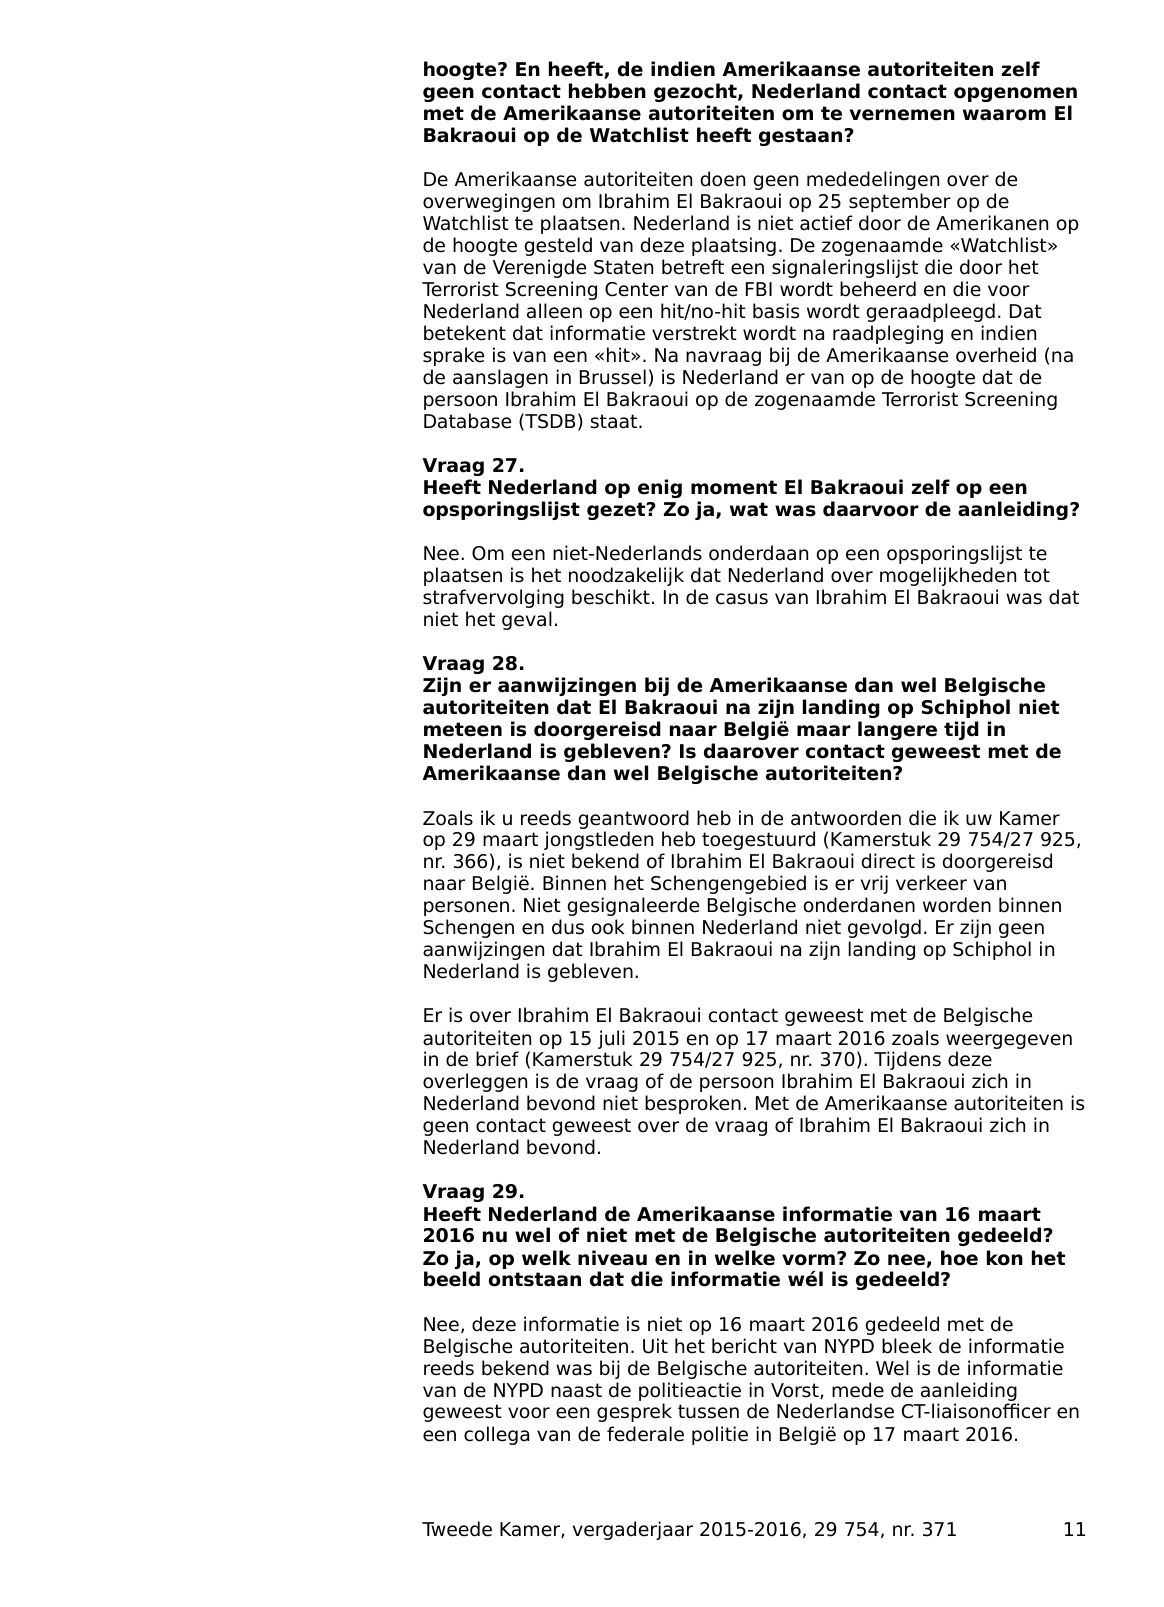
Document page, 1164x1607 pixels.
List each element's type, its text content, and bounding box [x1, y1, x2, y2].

text Vraag 29. [422, 1181, 1087, 1203]
text Zoals ik u reeds geantwoord heb in de antwoorden die ik uw Kamer op 29 maart jongstleden heb toegestuurd (Kamerstuk 29 754/27 925, nr. 366), is niet bekend of Ibrahim El Bakraoui direct is doorgereisd naar België. Binnen het Schengengebied is er vrij verkeer van personen. Niet gesignaleerde Belgische onderdanen worden binnen Schengen en dus ook binnen Nederland niet gevolgd. Er zijn geen aanwijzingen dat Ibrahim El Bakraoui na zijn landing op Schiphol in Nederland is gebleven. [422, 807, 1087, 983]
text Vraag 28. [422, 653, 1087, 675]
text Er is over Ibrahim El Bakraoui contact geweest met de Belgische autoriteiten op 15 juli 2015 en op 17 maart 2016 zoals weergegeven in de brief (Kamerstuk 29 754/27 925, nr. 370). Tijdens deze overleggen is de vraag of de persoon Ibrahim El Bakraoui zich in Nederland bevond niet besproken. Met de Amerikaanse autoriteiten is geen contact geweest over de vraag of Ibrahim El Bakraoui zich in Nederland bevond. [422, 1005, 1087, 1159]
text Heeft Nederland op enig moment El Bakraoui zelf op een opsporingslijst gezet? Zo ja, wat was daarvoor de aanleiding? [422, 477, 1087, 521]
text De Amerikaanse autoriteiten doen geen mededelingen over de overwegingen om Ibrahim El Bakraoui op 25 september op de Watchlist te plaatsen. Nederland is niet actief door de Amerikanen op de hoogte gesteld van deze plaatsing. De zogenaamde «Watchlist» van de Verenigde Staten betreft een signaleringslijst die door het Terrorist Screening Center van de FBI wordt beheerd en die voor Nederland alleen op een hit/no-hit basis wordt geraadpleegd. Dat betekent dat informatie verstrekt wordt na raadpleging en indien sprake is van een «hit». Na navraag bij de Amerikaanse overheid (na de aanslagen in Brussel) is Nederland er van op de hoogte dat de persoon Ibrahim El Bakraoui op de zogenaamde Terrorist Screening Database (TSDB) staat. [422, 169, 1087, 433]
text hoogte? En heeft, de indien Amerikaanse autoriteiten zelf geen contact hebben gezocht, Nederland contact opgenomen met de Amerikaanse autoriteiten om te vernemen waarom El Bakraoui op de Watchlist heeft gestaan? [422, 59, 1087, 147]
text Zijn er aanwijzingen bij de Amerikaanse dan wel Belgische autoriteiten dat El Bakraoui na zijn landing op Schiphol niet meteen is doorgereisd naar België maar langere tijd in Nederland is gebleven? Is daarover contact geweest met de Amerikaanse dan wel Belgische autoriteiten? [422, 675, 1087, 785]
text Nee. Om een niet-Nederlands onderdaan op een opsporingslijst te plaatsen is het noodzakelijk dat Nederland over mogelijkheden tot strafvervolging beschikt. In de casus van Ibrahim El Bakraoui was dat niet het geval. [422, 543, 1087, 631]
text Vraag 27. [422, 455, 1087, 477]
text Nee, deze informatie is niet op 16 maart 2016 gedeeld met de Belgische autoriteiten. Uit het bericht van NYPD bleek de informatie reeds bekend was bij de Belgische autoriteiten. Wel is de informatie van de NYPD naast de politieactie in Vorst, mede de aanleiding geweest voor een gesprek tussen de Nederlandse CT-liaisonofficer en een collega van de federale politie in België op 17 maart 2016. [422, 1313, 1087, 1445]
text Heeft Nederland de Amerikaanse informatie van 16 maart 2016 nu wel of niet met de Belgische autoriteiten gedeeld? Zo ja, op welk niveau en in welke vorm? Zo nee, hoe kon het beeld ontstaan dat die informatie wél is gedeeld? [422, 1203, 1087, 1291]
